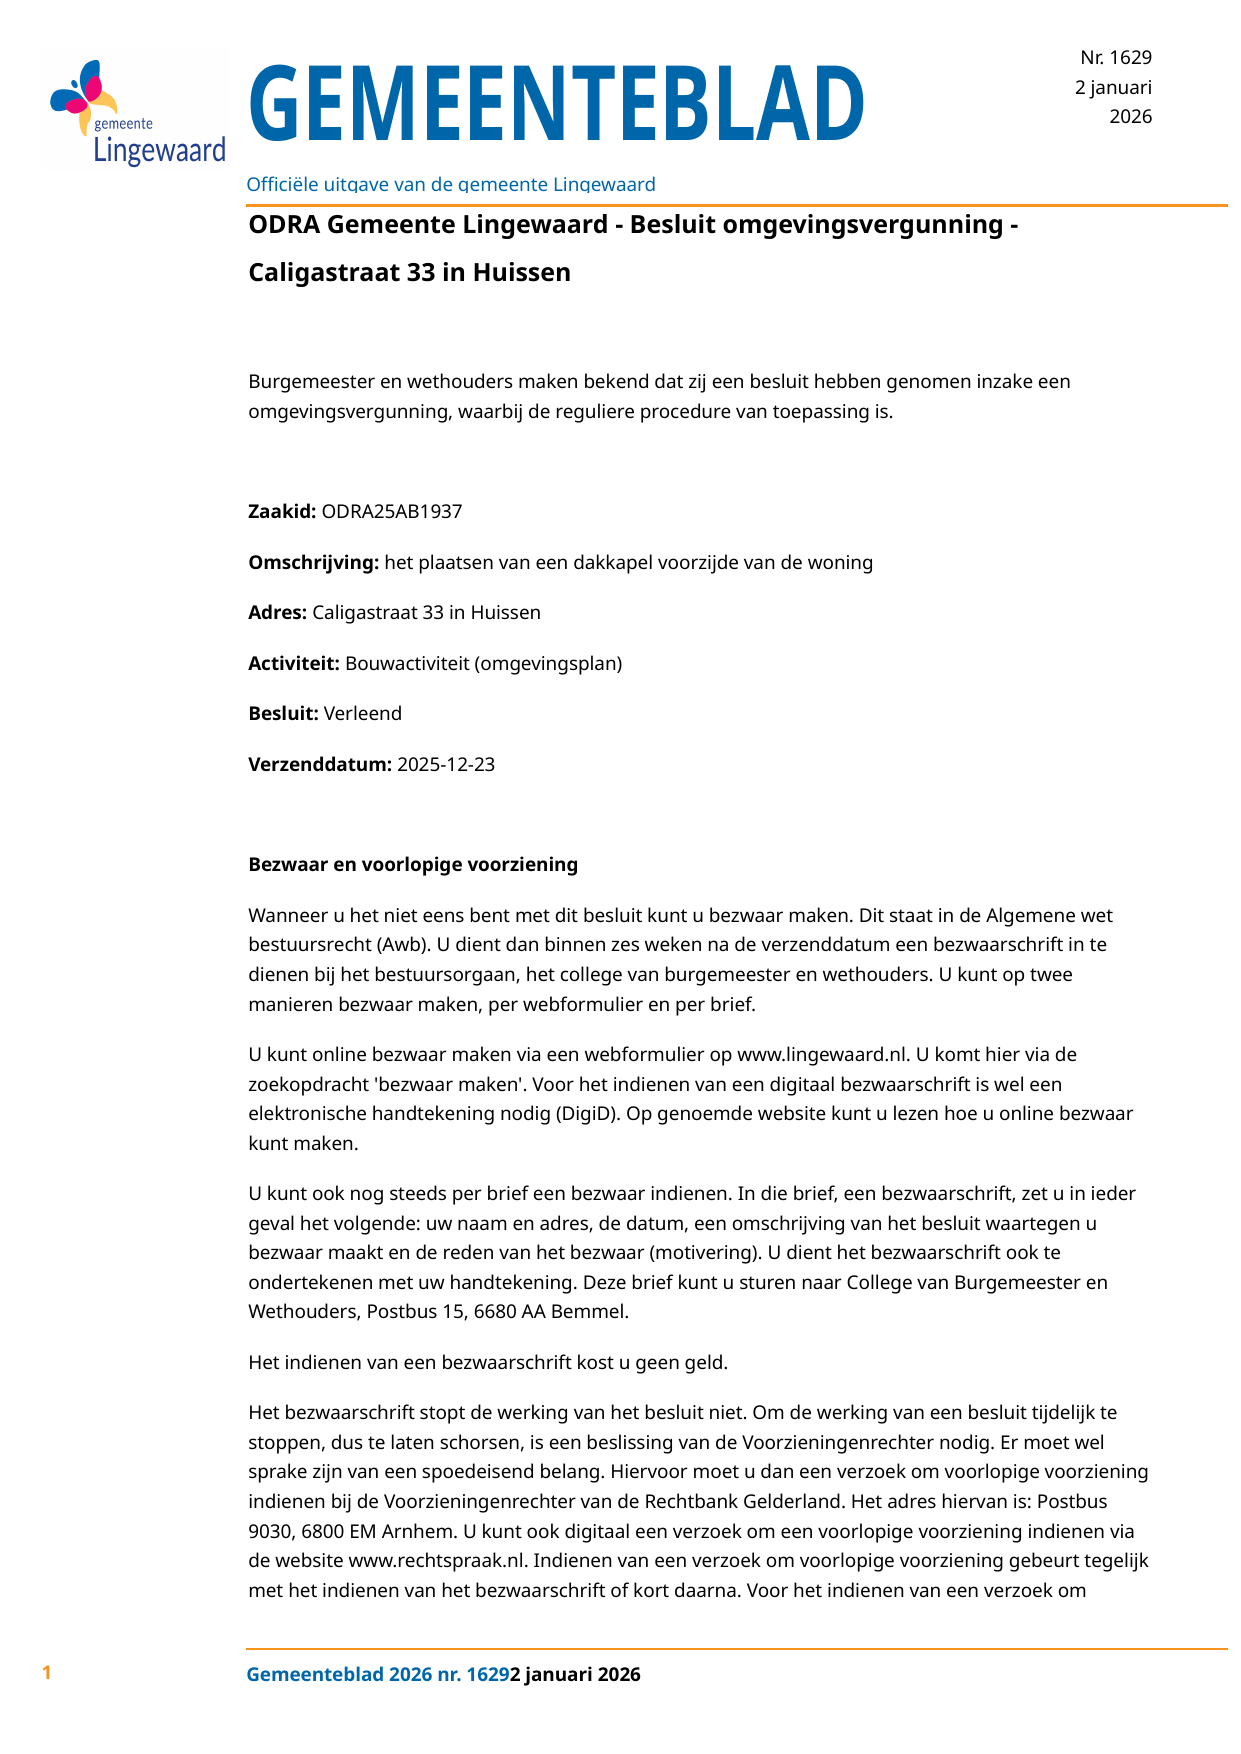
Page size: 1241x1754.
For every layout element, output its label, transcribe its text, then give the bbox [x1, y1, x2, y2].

text Burgemeester en wethouders maken bekend dat zij een besluit hebben genomen inzake een omgevingsvergunning, waarbij de reguliere procedure van toepassing is. [248, 368, 1152, 424]
text Activiteit: Bouwactiviteit (omgevingsplan) [248, 650, 1152, 676]
text ODRA Gemeente Lingewaard - Besluit omgevingsvergunning - Caligastraat 33 in Huissen [248, 207, 1152, 288]
text Adres: Caligastraat 33 in Huissen [248, 599, 1152, 625]
text U kunt online bezwaar maken via een webformulier op www.lingewaard.nl. U komt hier via de zoekopdracht 'bezwaar maken'. Voor het indienen van een digitaal bezwaarschrift is wel een elektronische handtekening nodig (DigiD). Op genoemde website kunt u lezen hoe u online bezwaar kunt maken. [248, 1041, 1152, 1156]
picture [41, 47, 231, 172]
text U kunt ook nog steeds per brief een bezwaar indienen. In die brief, een bezwaarschrift, zet u in ieder geval het volgende: uw naam en adres, de datum, een omschrijving van het besluit waartegen u bezwaar maakt en de reden van het bezwaar (motivering). U dient het bezwaarschrift ook te ondertekenen met uw handtekening. Deze brief kunt u sturen naar College van Burgemeester en Wethouders, Postbus 15, 6680 AA Bemmel. [248, 1180, 1152, 1324]
text Omschrijving: het plaatsen van een dakkapel voorzijde van de woning [248, 549, 1152, 575]
text Het bezwaarschrift stopt de werking van het besluit niet. Om de werking van een besluit tijdelijk te stoppen, dus te laten schorsen, is een beslissing van de Voorzieningenrechter nodig. Er moet wel sprake zijn van een spoedeisend belang. Hiervoor moet u dan een verzoek om voorlopige voorziening indienen bij de Voorzieningenrechter van de Rechtbank Gelderland. Het adres hiervan is: Postbus 9030, 6800 EM Arnhem. U kunt ook digitaal een verzoek om een voorlopige voorziening indienen via de website www.rechtspraak.nl. Indienen van een verzoek om voorlopige voorziening gebeurt tegelijk met het indienen van het bezwaarschrift of kort daarna. Voor het indienen van een verzoek om [248, 1399, 1152, 1603]
text Wanneer u het niet eens bent met dit besluit kunt u bezwaar maken. Dit staat in de Algemene wet bestuursrecht (Awb). U dient dan binnen zes weken na de verzenddatum een bezwaarschrift in te dienen bij het bestuursorgaan, het college van burgemeester en wethouders. U kunt op twee manieren bezwaar maken, per webformulier en per brief. [248, 902, 1152, 1017]
text Verzenddatum: 2025-12-23 [248, 751, 1152, 777]
text Het indienen van een bezwaarschrift kost u geen geld. [248, 1349, 1152, 1375]
text Besluit: Verleend [248, 700, 1152, 726]
text Zaakid: ODRA25AB1937 [248, 499, 1152, 524]
text Bezwaar en voorlopige voorziening [248, 852, 1152, 877]
